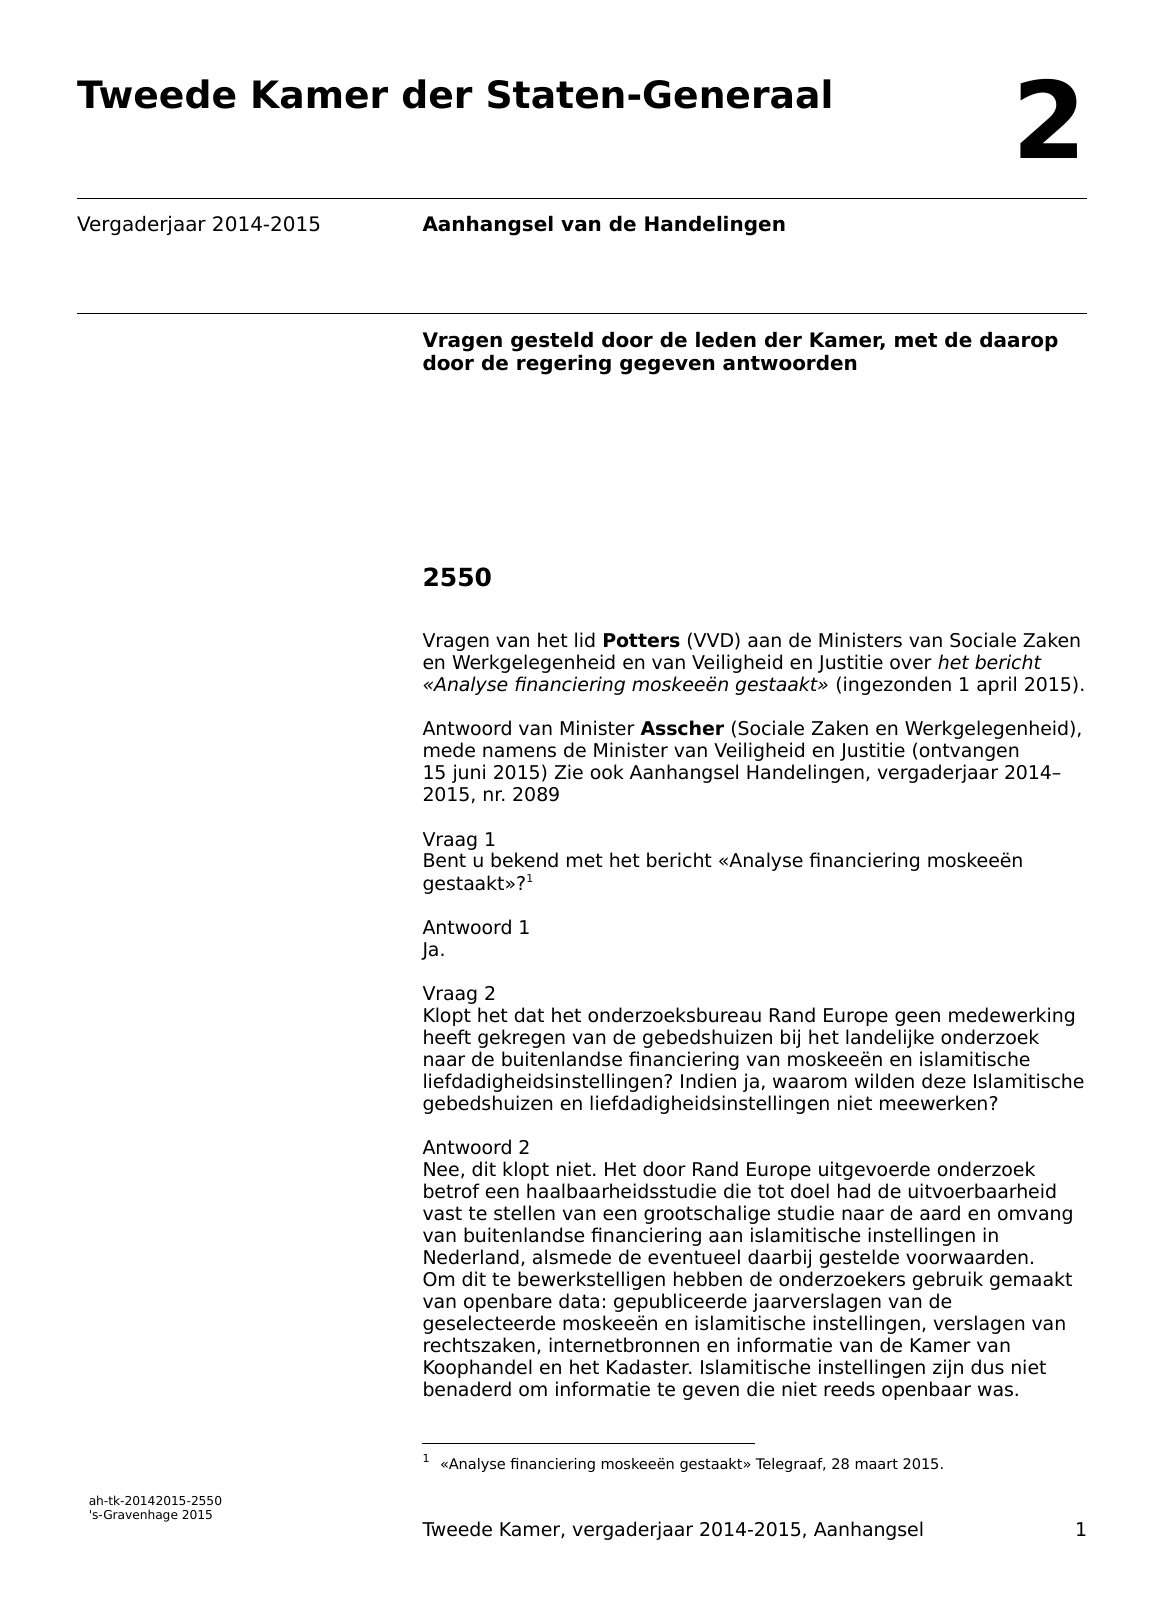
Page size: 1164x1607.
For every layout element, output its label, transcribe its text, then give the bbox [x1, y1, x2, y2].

text Vraag 1 [422, 828, 1087, 850]
table_header Tweede Kamer der Staten-Generaal [77, 59, 886, 198]
table_cell Aanhangsel van de Handelingen [422, 199, 1087, 313]
text Ja. [422, 938, 1087, 961]
table_cell Vergaderjaar 2014-2015 [77, 199, 422, 313]
table_cell [77, 314, 422, 375]
text 2550 [422, 563, 1087, 592]
table_header 2 [886, 59, 1087, 198]
text Antwoord 1 [422, 917, 1087, 938]
table_cell Vragen gesteld door de leden der Kamer, met de daarop door de regering gegeven antwoorden [422, 314, 1087, 375]
text Vragen van het lid Potters (VVD) aan de Ministers van Sociale Zaken en Werkgelegenheid en van Veiligheid en Justitie over het bericht «Analyse financiering moskeeën gestaakt» (ingezonden 1 april 2015). [422, 630, 1087, 696]
text Klopt het dat het onderzoeksbureau Rand Europe geen medewerking heeft gekregen van de gebedshuizen bij het landelijke onderzoek naar de buitenlandse financiering van moskeeën en islamitische liefdadigheidsinstellingen? Indien ja, waarom wilden deze Islamitische gebedshuizen en liefdadigheidsinstellingen niet meewerken? [422, 1005, 1087, 1114]
text Antwoord 2 [422, 1137, 1087, 1159]
text «Analyse financiering moskeeën gestaakt» Telegraaf, 28 maart 2015. [422, 1452, 1087, 1474]
text Antwoord van Minister Asscher (Sociale Zaken en Werkgelegenheid), mede namens de Minister van Veiligheid en Justitie (ontvangen 15 juni 2015) Zie ook Aanhangsel Handelingen, vergaderjaar 2014–2015, nr. 2089 [422, 718, 1087, 806]
text Vraag 2 [422, 983, 1087, 1005]
text Om dit te bewerkstelligen hebben de onderzoekers gebruik gemaakt van openbare data: gepubliceerde jaarverslagen van de geselecteerde moskeeën en islamitische instellingen, verslagen van rechtszaken, internetbronnen en informatie van de Kamer van Koophandel en het Kadaster. Islamitische instellingen zijn dus niet benaderd om informatie te geven die niet reeds openbaar was. [422, 1269, 1087, 1401]
text Nee, dit klopt niet. Het door Rand Europe uitgevoerde onderzoek betrof een haalbaarheidsstudie die tot doel had de uitvoerbaarheid vast te stellen van een grootschalige studie naar de aard en omvang van buitenlandse financiering aan islamitische instellingen in Nederland, alsmede de eventueel daarbij gestelde voorwaarden. [422, 1159, 1087, 1269]
text Bent u bekend met het bericht «Analyse financiering moskeeën gestaakt»? [422, 850, 1087, 894]
text ah-tk-20142015-2550 [88, 1494, 323, 1508]
text 's-Gravenhage 2015 [88, 1508, 323, 1522]
